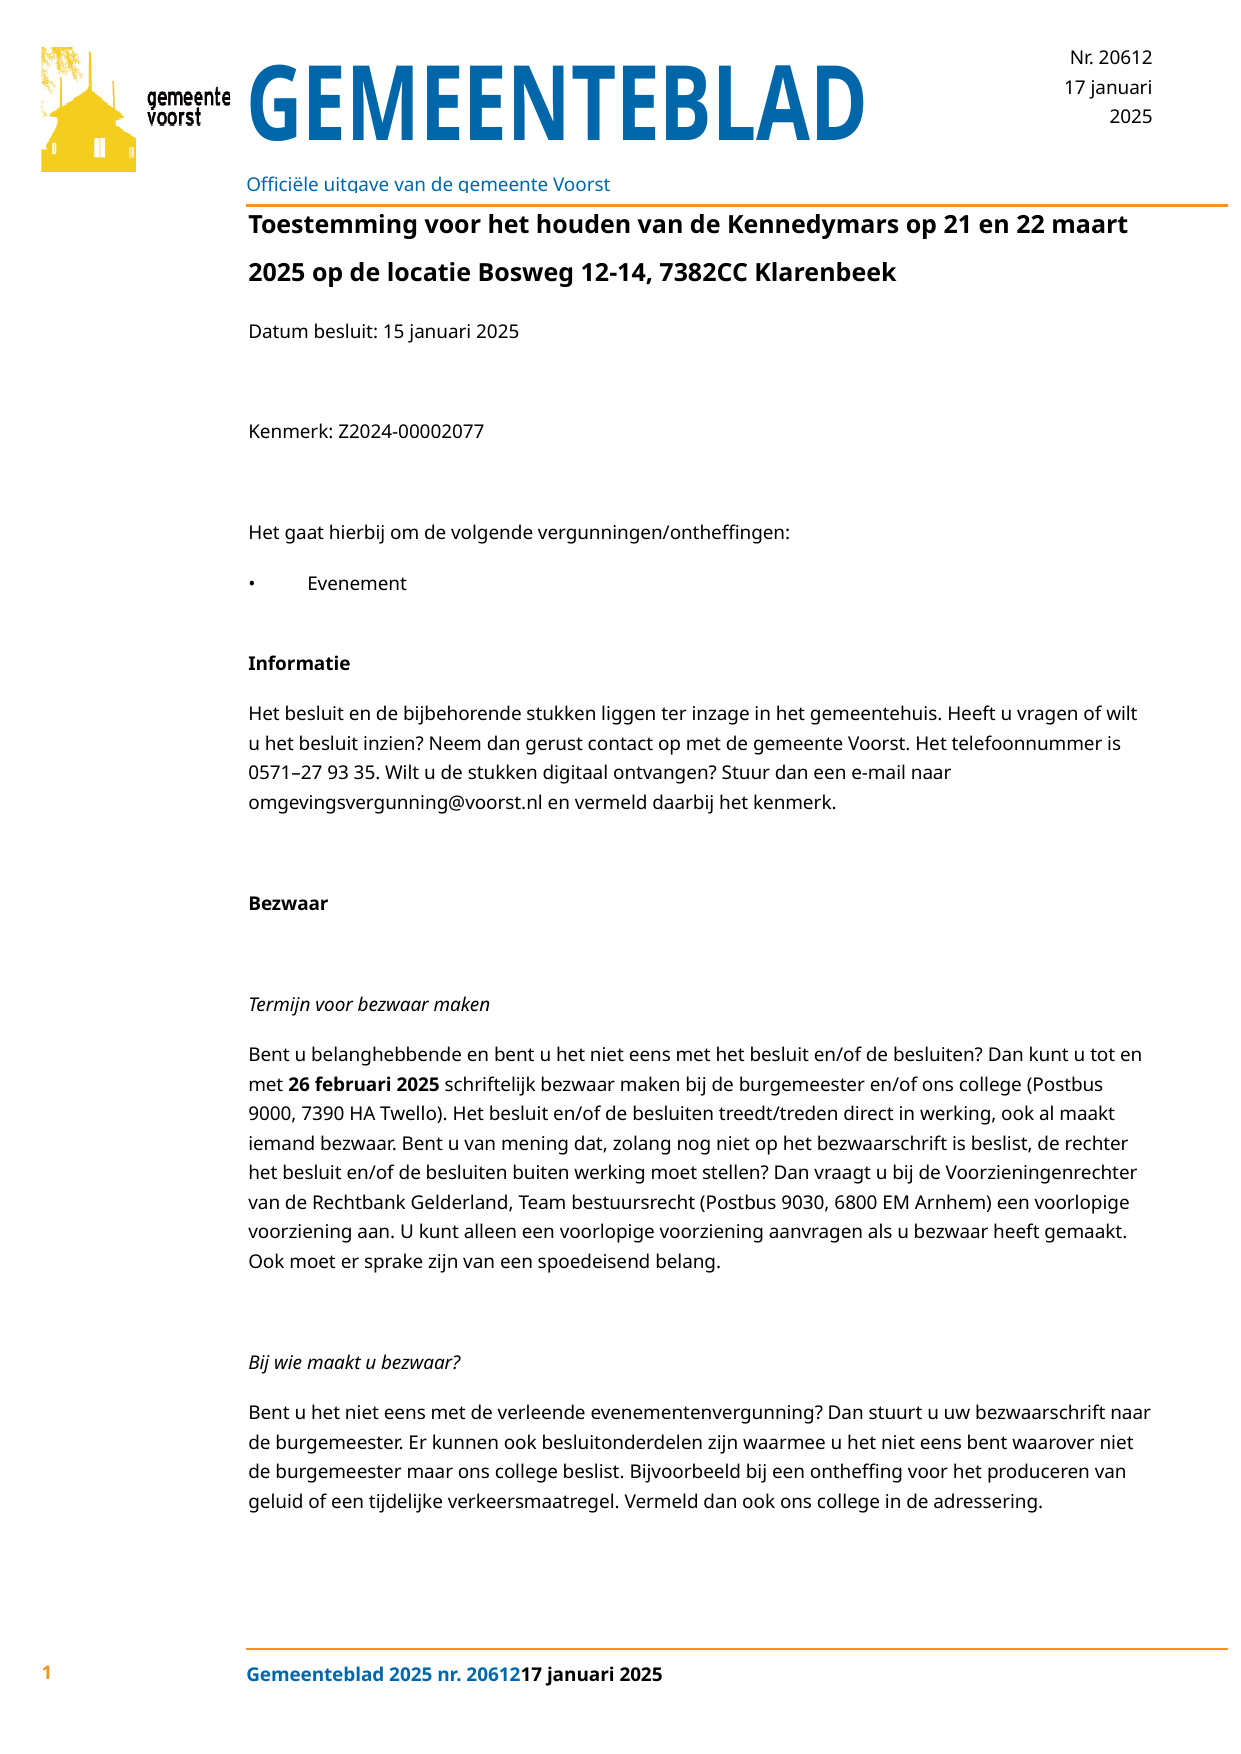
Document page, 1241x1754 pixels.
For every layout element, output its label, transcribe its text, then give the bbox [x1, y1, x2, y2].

text Het gaat hierbij om de volgende vergunningen/ontheffingen: [248, 519, 1152, 545]
text Bezwaar [248, 890, 1152, 916]
list Evenement [248, 570, 1152, 596]
text Informatie [248, 650, 1152, 676]
picture [41, 47, 231, 172]
text Bij wie maakt u bezwaar? [248, 1349, 1152, 1375]
text Termijn voor bezwaar maken [248, 991, 1152, 1017]
text Datum besluit: 15 januari 2025 [248, 318, 1152, 344]
text Toestemming voor het houden van de Kennedymars op 21 en 22 maart 2025 op de locatie Bosweg 12-14, 7382CC Klarenbeek [248, 207, 1152, 288]
text Kenmerk: Z2024-00002077 [248, 419, 1152, 444]
text Bent u belanghebbende en bent u het niet eens met het besluit en/of de besluiten? Dan kunt u tot en met 26 februari 2025 schriftelijk bezwaar maken bij de burgemeester en/of ons college (Postbus 9000, 7390 HA Twello). Het besluit en/of de besluiten treedt/treden direct in werking, ook al maakt iemand bezwaar. Bent u van mening dat, zolang nog niet op het bezwaarschrift is beslist, de rechter het besluit en/of de besluiten buiten werking moet stellen? Dan vraagt u bij de Voorzieningenrechter van de Rechtbank Gelderland, Team bestuursrecht (Postbus 9030, 6800 EM Arnhem) een voorlopige voorziening aan. U kunt alleen een voorlopige voorziening aanvragen als u bezwaar heeft gemaakt. Ook moet er sprake zijn van een spoedeisend belang. [248, 1041, 1152, 1274]
text Bent u het niet eens met de verleende evenementenvergunning? Dan stuurt u uw bezwaarschrift naar de burgemeester. Er kunnen ook besluitonderdelen zijn waarmee u het niet eens bent waarover niet de burgemeester maar ons college beslist. Bijvoorbeeld bij een ontheffing voor het produceren van geluid of een tijdelijke verkeersmaatregel. Vermeld dan ook ons college in de adressering. [248, 1399, 1152, 1514]
text Het besluit en de bijbehorende stukken liggen ter inzage in het gemeentehuis. Heeft u vragen of wilt u het besluit inzien? Neem dan gerust contact op met de gemeente Voorst. Het telefoonnummer is 0571–27 93 35. Wilt u de stukken digitaal ontvangen? Stuur dan een e-mail naar omgevingsvergunning@voorst.nl en vermeld daarbij het kenmerk. [248, 700, 1152, 815]
